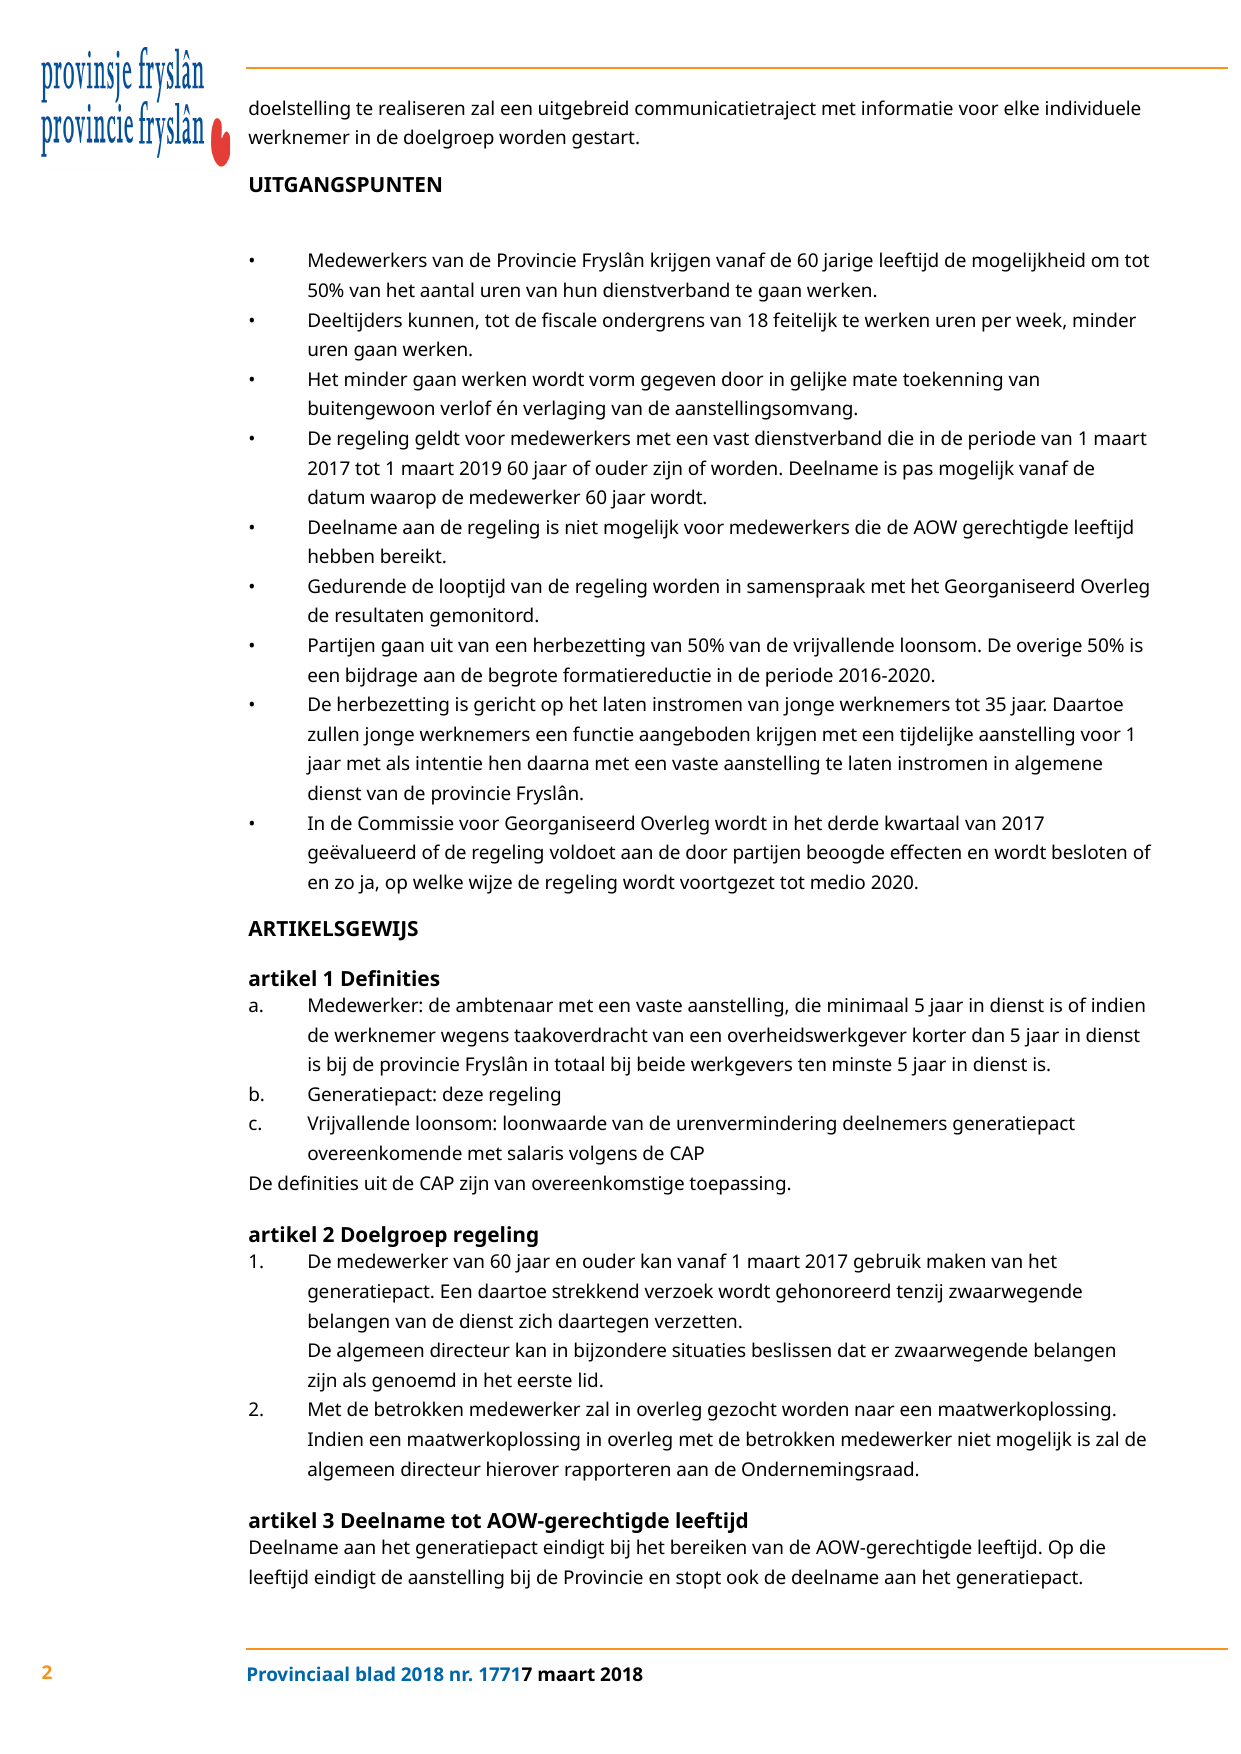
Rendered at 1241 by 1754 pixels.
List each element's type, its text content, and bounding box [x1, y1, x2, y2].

list Medewerkers van de Provincie Fryslân krijgen vanaf de 60 jarige leeftijd de mogelijkheid om tot 50% van het aantal uren van hun dienstverband te gaan werken. [248, 248, 1152, 303]
list Met de betrokken medewerker zal in overleg gezocht worden naar een maatwerkoplossing. Indien een maatwerkoplossing in overleg met de betrokken medewerker niet mogelijk is zal de algemeen directeur hierover rapporteren aan de Ondernemingsraad. [248, 1397, 1152, 1481]
text artikel 1 Definities [248, 964, 1152, 992]
list Vrijvallende loonsom: loonwaarde van de urenvermindering deelnemers generatiepact overeenkomende met salaris volgens de CAP [248, 1111, 1152, 1166]
list De regeling geldt voor medewerkers met een vast dienstverband die in de periode van 1 maart 2017 tot 1 maart 2019 60 jaar of ouder zijn of worden. Deelname is pas mogelijk vanaf de datum waarop de medewerker 60 jaar wordt. [248, 425, 1152, 510]
text Deelname aan het generatiepact eindigt bij het bereiken van de AOW-gerechtigde leeftijd. Op die leeftijd eindigt de aanstelling bij de Provincie en stopt ook de deelname aan het generatiepact. [248, 1534, 1152, 1590]
list Partijen gaan uit van een herbezetting van 50% van de vrijvallende loonsom. De overige 50% is een bijdrage aan de begrote formatiereductie in de periode 2016-2020. [248, 632, 1152, 688]
list De medewerker van 60 jaar en ouder kan vanaf 1 maart 2017 gebruik maken van het generatiepact. Een daartoe strekkend verzoek wordt gehonoreerd tenzij zwaarwegende belangen van de dienst zich daartegen verzetten. [248, 1249, 1152, 1333]
text UITGANGSPUNTEN [248, 170, 1152, 198]
list Gedurende de looptijd van de regeling worden in samenspraak met het Georganiseerd Overleg de resultaten gemonitord. [248, 573, 1152, 628]
list De herbezetting is gericht op het laten instromen van jonge werknemers tot 35 jaar. Daartoe zullen jonge werknemers een functie aangeboden krijgen met een tijdelijke aanstelling voor 1 jaar met als intentie hen daarna met een vaste aanstelling te laten instromen in algemene dienst van de provincie Fryslân. [248, 691, 1152, 806]
text ARTIKELSGEWIJS [248, 914, 1152, 943]
text doelstelling te realiseren zal een uitgebreid communicatietraject met informatie voor elke individuele werknemer in de doelgroep worden gestart. [248, 95, 1152, 150]
list Deelname aan de regeling is niet mogelijk voor medewerkers die de AOW gerechtigde leeftijd hebben bereikt. [248, 514, 1152, 569]
picture [41, 47, 231, 172]
list Deeltijders kunnen, tot de fiscale ondergrens van 18 feitelijk te werken uren per week, minder uren gaan werken. [248, 307, 1152, 362]
text De definities uit de CAP zijn van overeenkomstige toepassing. [248, 1170, 1152, 1196]
list De algemeen directeur kan in bijzondere situaties beslissen dat er zwaarwegende belangen zijn als genoemd in het eerste lid. [248, 1337, 1152, 1393]
list Het minder gaan werken wordt vorm gegeven door in gelijke mate toekenning van buitengewoon verlof én verlaging van de aanstellingsomvang. [248, 366, 1152, 421]
list Generatiepact: deze regeling [248, 1081, 1152, 1107]
list In de Commissie voor Georganiseerd Overleg wordt in het derde kwartaal van 2017 geëvalueerd of de regeling voldoet aan de door partijen beoogde effecten en wordt besloten of en zo ja, op welke wijze de regeling wordt voortgezet tot medio 2020. [248, 810, 1152, 895]
list Medewerker: de ambtenaar met een vaste aanstelling, die minimaal 5 jaar in dienst is of indien de werknemer wegens taakoverdracht van een overheidswerkgever korter dan 5 jaar in dienst is bij de provincie Fryslân in totaal bij beide werkgevers ten minste 5 jaar in dienst is. [248, 992, 1152, 1077]
text artikel 3 Deelname tot AOW-gerechtigde leeftijd [248, 1506, 1152, 1534]
text artikel 2 Doelgroep regeling [248, 1220, 1152, 1249]
